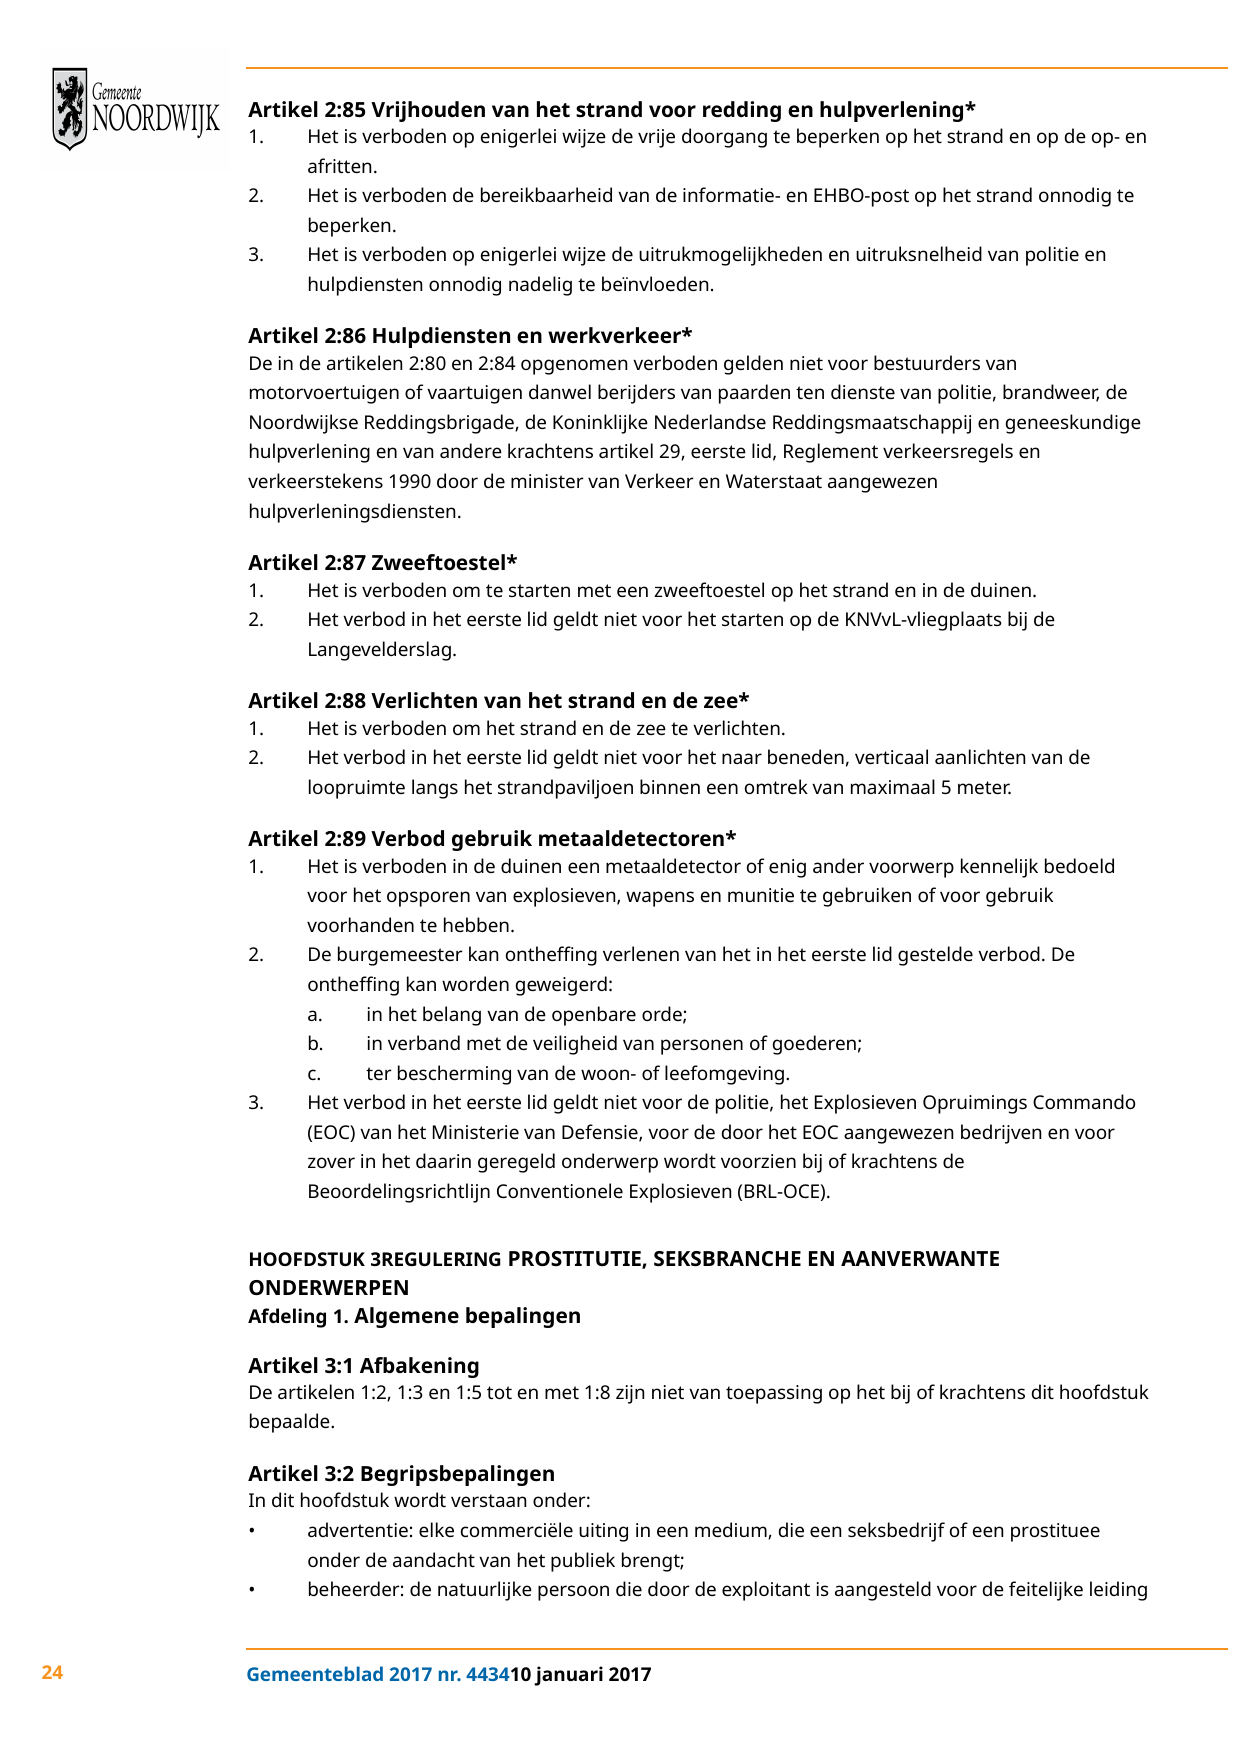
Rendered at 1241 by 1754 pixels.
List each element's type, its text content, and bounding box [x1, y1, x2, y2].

list ter bescherming van de woon- of leefomgeving. [307, 1060, 1152, 1086]
list Het is verboden om het strand en de zee te verlichten. [248, 715, 1152, 741]
text HOOFDSTUK 3REGULERING PROSTITUTIE, SEKSBRANCHE EN AANVERWANTE ONDERWERPEN [248, 1244, 1152, 1301]
list Het verbod in het eerste lid geldt niet voor het naar beneden, verticaal aanlichten van de loopruimte langs het strandpaviljoen binnen een omtrek van maximaal 5 meter. [248, 744, 1152, 800]
list Het is verboden de bereikbaarheid van de informatie- en EHBO-post op het strand onnodig te beperken. [248, 182, 1152, 238]
text Artikel 2:85 Vrijhouden van het strand voor redding en hulpverlening* [248, 95, 1152, 123]
text Artikel 3:1 Afbakening [248, 1351, 1152, 1379]
list Het verbod in het eerste lid geldt niet voor de politie, het Explosieven Opruimings Commando (EOC) van het Ministerie van Defensie, voor de door het EOC aangewezen bedrijven en voor zover in het daarin geregeld onderwerp wordt voorzien bij of krachtens de Beoordelingsrichtlijn Conventionele Explosieven (BRL-OCE). [248, 1089, 1152, 1204]
picture [41, 47, 231, 172]
list Het is verboden op enigerlei wijze de vrije doorgang te beperken op het strand en op de op- en afritten. [248, 123, 1152, 178]
list beheerder: de natuurlijke persoon die door de exploitant is aangesteld voor de feitelijke leiding [248, 1576, 1152, 1602]
list De burgemeester kan ontheffing verlenen van het in het eerste lid gestelde verbod. De ontheffing kan worden geweigerd: [248, 942, 1152, 997]
text De artikelen 1:2, 1:3 en 1:5 tot en met 1:8 zijn niet van toepassing op het bij of krachtens dit hoofdstuk bepaalde. [248, 1379, 1152, 1434]
list Het verbod in het eerste lid geldt niet voor het starten op de KNVvL-vliegplaats bij de Langevelderslag. [248, 606, 1152, 662]
text Artikel 3:2 Begripsbepalingen [248, 1459, 1152, 1488]
list Het is verboden op enigerlei wijze de uitrukmogelijkheden en uitruksnelheid van politie en hulpdiensten onnodig nadelig te beïnvloeden. [248, 242, 1152, 297]
list advertentie: elke commerciële uiting in een medium, die een seksbedrijf of een prostituee onder de aandacht van het publiek brengt; [248, 1517, 1152, 1572]
text Artikel 2:89 Verbod gebruik metaaldetectoren* [248, 824, 1152, 853]
list in verband met de veiligheid van personen of goederen; [307, 1030, 1152, 1056]
text Artikel 2:86 Hulpdiensten en werkverkeer* [248, 322, 1152, 350]
text Afdeling 1. Algemene bepalingen [248, 1301, 1152, 1330]
list in het belang van de openbare orde; [307, 1001, 1152, 1026]
list Het is verboden om te starten met een zweeftoestel op het strand en in de duinen. [248, 577, 1152, 602]
text Artikel 2:88 Verlichten van het strand en de zee* [248, 686, 1152, 715]
list Het is verboden in de duinen een metaaldetector of enig ander voorwerp kennelijk bedoeld voor het opsporen van explosieven, wapens en munitie te gebruiken of voor gebruik voorhanden te hebben. [248, 853, 1152, 938]
text Artikel 2:87 Zweeftoestel* [248, 548, 1152, 577]
text In dit hoofdstuk wordt verstaan onder: [248, 1488, 1152, 1513]
text De in de artikelen 2:80 en 2:84 opgenomen verboden gelden niet voor bestuurders van motorvoertuigen of vaartuigen danwel berijders van paarden ten dienste van politie, brandweer, de Noordwijkse Reddingsbrigade, de Koninklijke Nederlandse Reddingsmaatschappij en geneeskundige hulpverlening en van andere krachtens artikel 29, eerste lid, Reglement verkeersregels en verkeerstekens 1990 door de minister van Verkeer en Waterstaat aangewezen hulpverleningsdiensten. [248, 350, 1152, 524]
